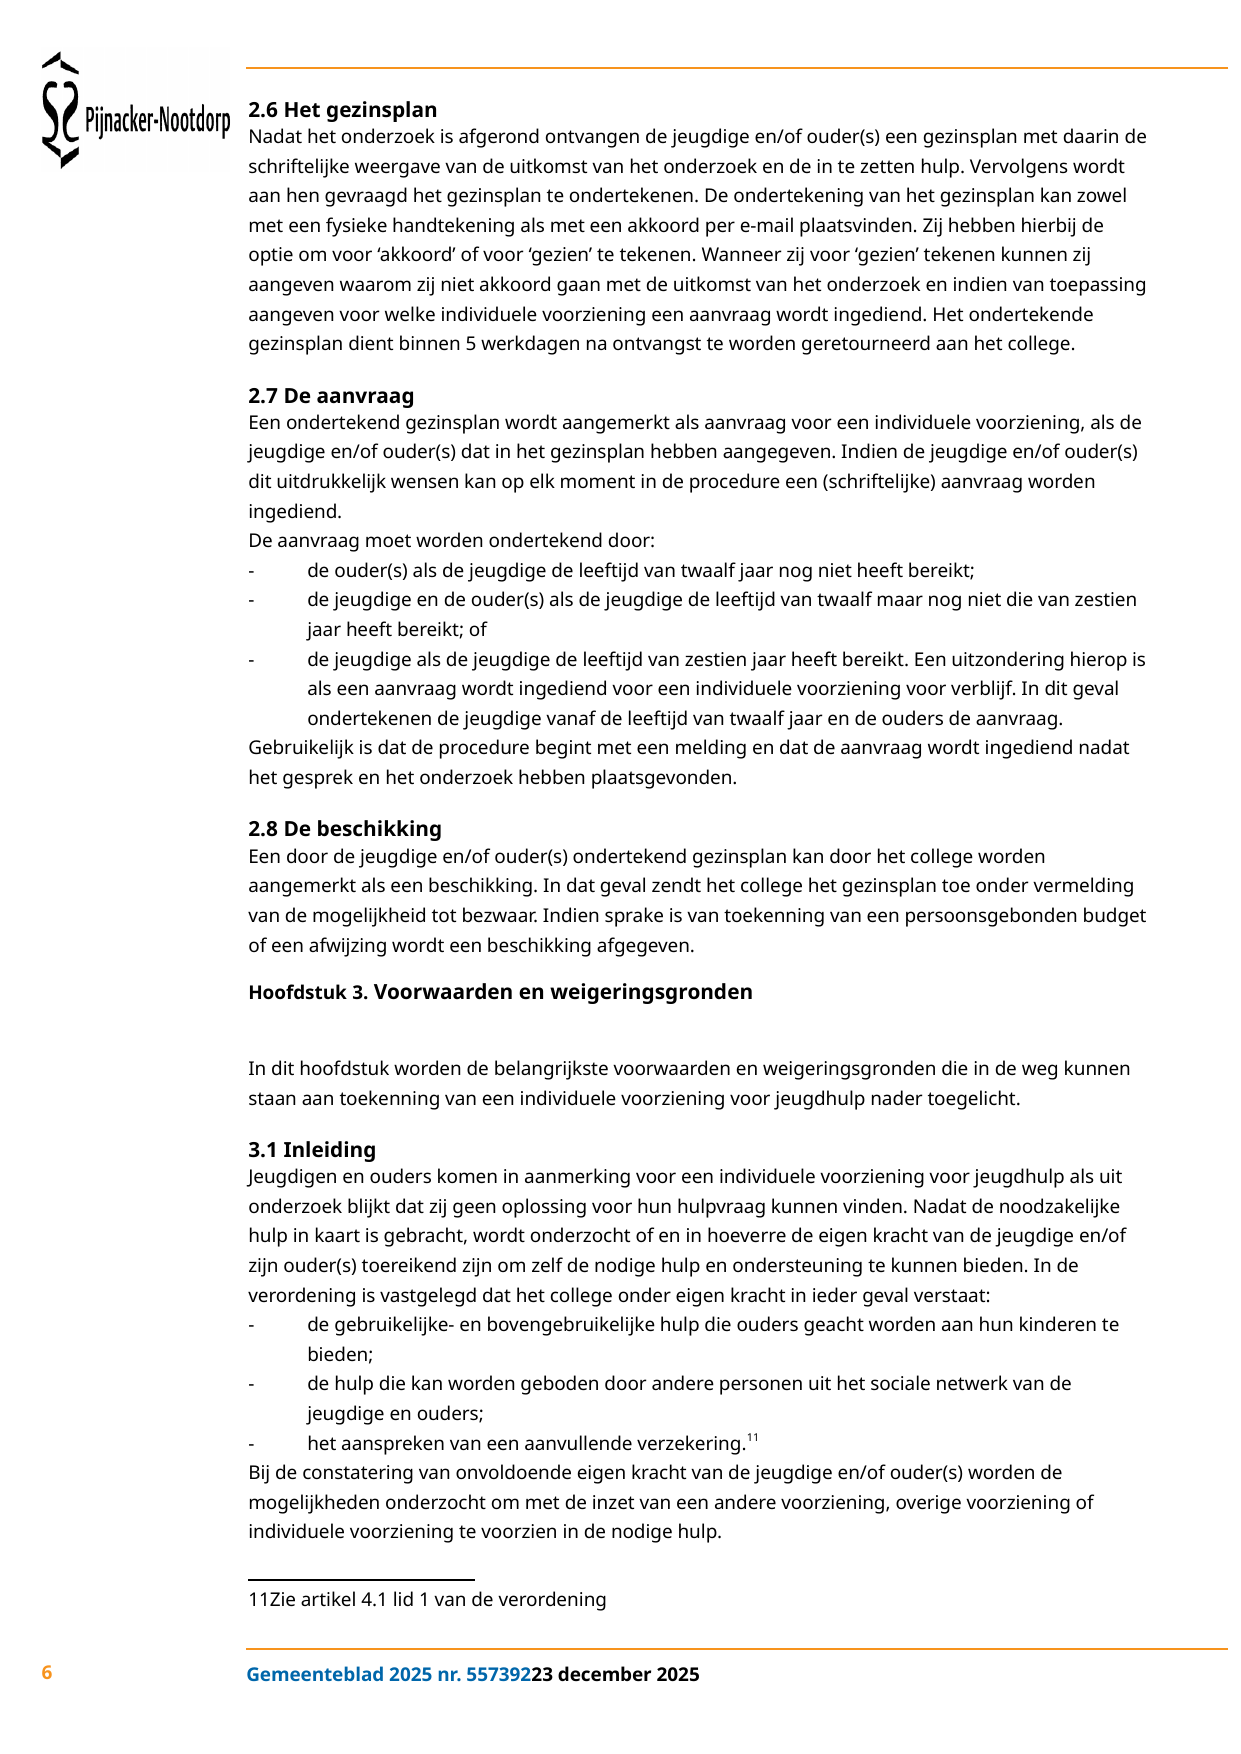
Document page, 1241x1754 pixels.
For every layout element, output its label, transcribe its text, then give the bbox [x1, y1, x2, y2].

text Nadat het onderzoek is afgerond ontvangen de jeugdige en/of ouder(s) een gezinsplan met daarin de schriftelijke weergave van de uitkomst van het onderzoek en de in te zetten hulp. Vervolgens wordt aan hen gevraagd het gezinsplan te ondertekenen. De ondertekening van het gezinsplan kan zowel met een fysieke handtekening als met een akkoord per e-mail plaatsvinden. Zij hebben hierbij de optie om voor ‘akkoord’ of voor ‘gezien’ te tekenen. Wanneer zij voor ‘gezien’ tekenen kunnen zij aangeven waarom zij niet akkoord gaan met de uitkomst van het onderzoek en indien van toepassing aangeven voor welke individuele voorziening een aanvraag wordt ingediend. Het ondertekende gezinsplan dient binnen 5 werkdagen na ontvangst te worden geretourneerd aan het college. [248, 123, 1152, 356]
text 2.8 De beschikking [248, 814, 1152, 843]
list de ouder(s) als de jeugdige de leeftijd van twaalf jaar nog niet heeft bereikt; [248, 557, 1152, 583]
text 2.6 Het gezinsplan [248, 95, 1152, 123]
text Hoofdstuk 3. Voorwaarden en weigeringsgronden [248, 977, 1152, 1006]
text In dit hoofdstuk worden de belangrijkste voorwaarden en weigeringsgronden die in de weg kunnen staan aan toekenning van een individuele voorziening voor jeugdhulp nader toegelicht. [248, 1055, 1152, 1110]
list de jeugdige als de jeugdige de leeftijd van zestien jaar heeft bereikt. Een uitzondering hierop is als een aanvraag wordt ingediend voor een individuele voorziening voor verblijf. In dit geval ondertekenen de jeugdige vanaf de leeftijd van twaalf jaar en de ouders de aanvraag. [248, 646, 1152, 731]
text Bij de constatering van onvoldoende eigen kracht van de jeugdige en/of ouder(s) worden de mogelijkheden onderzocht om met de inzet van een andere voorziening, overige voorziening of individuele voorziening te voorzien in de nodige hulp. [248, 1459, 1152, 1544]
list Zie artikel 4.1 lid 1 van de verordening [248, 1586, 1152, 1612]
list de jeugdige en de ouder(s) als de jeugdige de leeftijd van twaalf maar nog niet die van zestien jaar heeft bereikt; of [248, 587, 1152, 642]
text Jeugdigen en ouders komen in aanmerking voor een individuele voorziening voor jeugdhulp als uit onderzoek blijkt dat zij geen oplossing voor hun hulpvraag kunnen vinden. Nadat de noodzakelijke hulp in kaart is gebracht, wordt onderzocht of en in hoeverre de eigen kracht van de jeugdige en/of zijn ouder(s) toereikend zijn om zelf de nodige hulp en ondersteuning te kunnen bieden. In de verordening is vastgelegd dat het college onder eigen kracht in ieder geval verstaat: [248, 1163, 1152, 1308]
text Een ondertekend gezinsplan wordt aangemerkt als aanvraag voor een individuele voorziening, als de jeugdige en/of ouder(s) dat in het gezinsplan hebben aangegeven. Indien de jeugdige en/of ouder(s) dit uitdrukkelijk wensen kan op elk moment in de procedure een (schriftelijke) aanvraag worden ingediend. [248, 409, 1152, 524]
picture [41, 47, 231, 172]
list het aanspreken van een aanvullende verzekering. [248, 1430, 1152, 1456]
text De aanvraag moet worden ondertekend door: [248, 527, 1152, 553]
list de hulp die kan worden geboden door andere personen uit het sociale netwerk van de jeugdige en ouders; [248, 1371, 1152, 1426]
text 2.7 De aanvraag [248, 381, 1152, 409]
text Een door de jeugdige en/of ouder(s) ondertekend gezinsplan kan door het college worden aangemerkt als een beschikking. In dat geval zendt het college het gezinsplan toe onder vermelding van de mogelijkheid tot bezwaar. Indien sprake is van toekenning van een persoonsgebonden budget of een afwijzing wordt een beschikking afgegeven. [248, 843, 1152, 957]
list de gebruikelijke- en bovengebruikelijke hulp die ouders geacht worden aan hun kinderen te bieden; [248, 1311, 1152, 1367]
text Gebruikelijk is dat de procedure begint met een melding en dat de aanvraag wordt ingediend nadat het gesprek en het onderzoek hebben plaatsgevonden. [248, 734, 1152, 790]
text 3.1 Inleiding [248, 1135, 1152, 1163]
